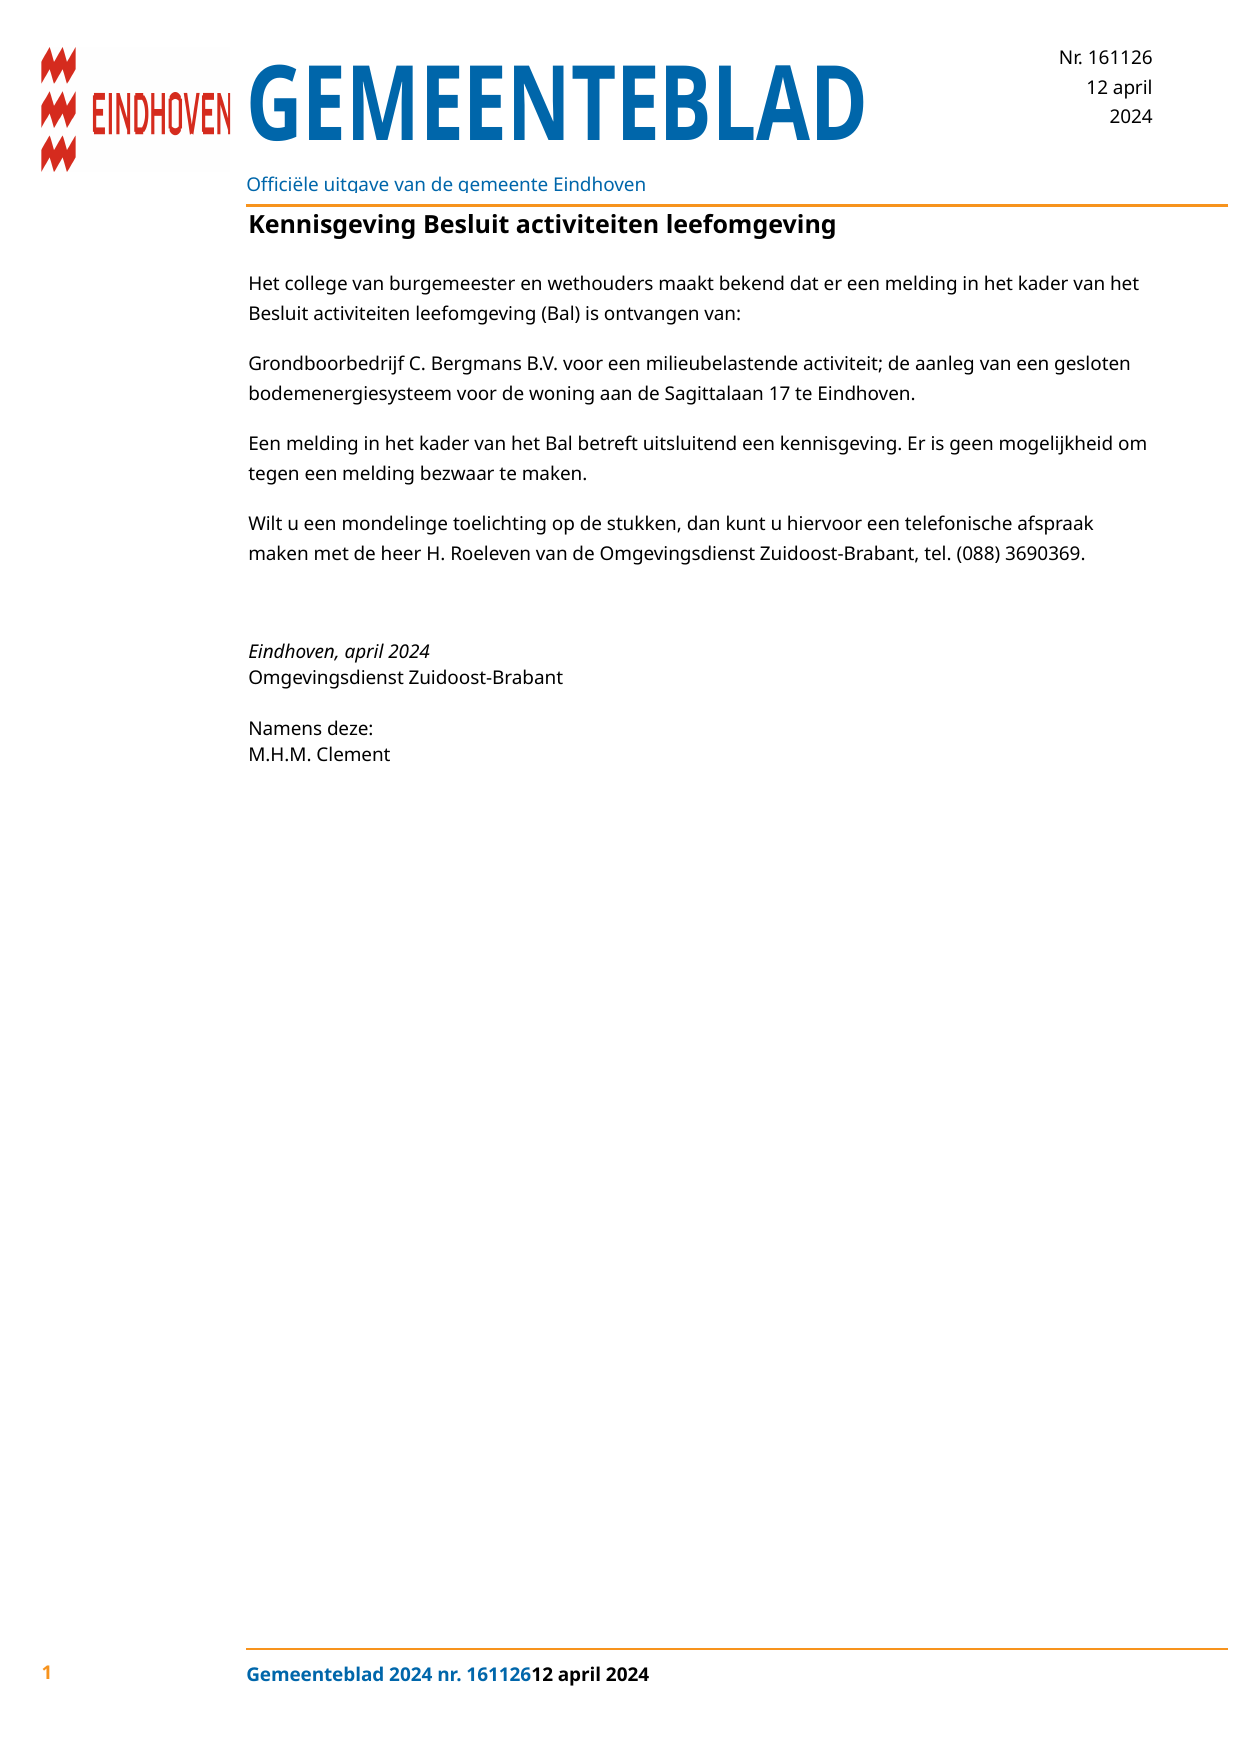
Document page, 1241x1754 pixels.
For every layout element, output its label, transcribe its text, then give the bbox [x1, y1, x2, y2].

text Het college van burgemeester en wethouders maakt bekend dat er een melding in het kader van het Besluit activiteiten leefomgeving (Bal) is ontvangen van: [248, 270, 1152, 326]
picture [41, 47, 231, 172]
text Een melding in het kader van het Bal betreft uitsluitend een kennisgeving. Er is geen mogelijkheid om tegen een melding bezwaar te maken. [248, 430, 1152, 486]
text Omgevingsdienst Zuidoost-Brabant [248, 664, 1152, 689]
text Grondboorbedrijf C. Bergmans B.V. voor een milieubelastende activiteit; de aanleg van een gesloten bodemenergiesysteem voor de woning aan de Sagittalaan 17 te Eindhoven. [248, 350, 1152, 406]
text Namens deze: [248, 715, 1152, 741]
text Wilt u een mondelinge toelichting op de stukken, dan kunt u hiervoor een telefonische afspraak maken met de heer H. Roeleven van de Omgevingsdienst Zuidoost-Brabant, tel. (088) 3690369. [248, 510, 1152, 566]
text M.H.M. Clement [248, 741, 1152, 767]
text Eindhoven, april 2024 [248, 638, 1152, 664]
text Kennisgeving Besluit activiteiten leefomgeving [248, 207, 1152, 241]
